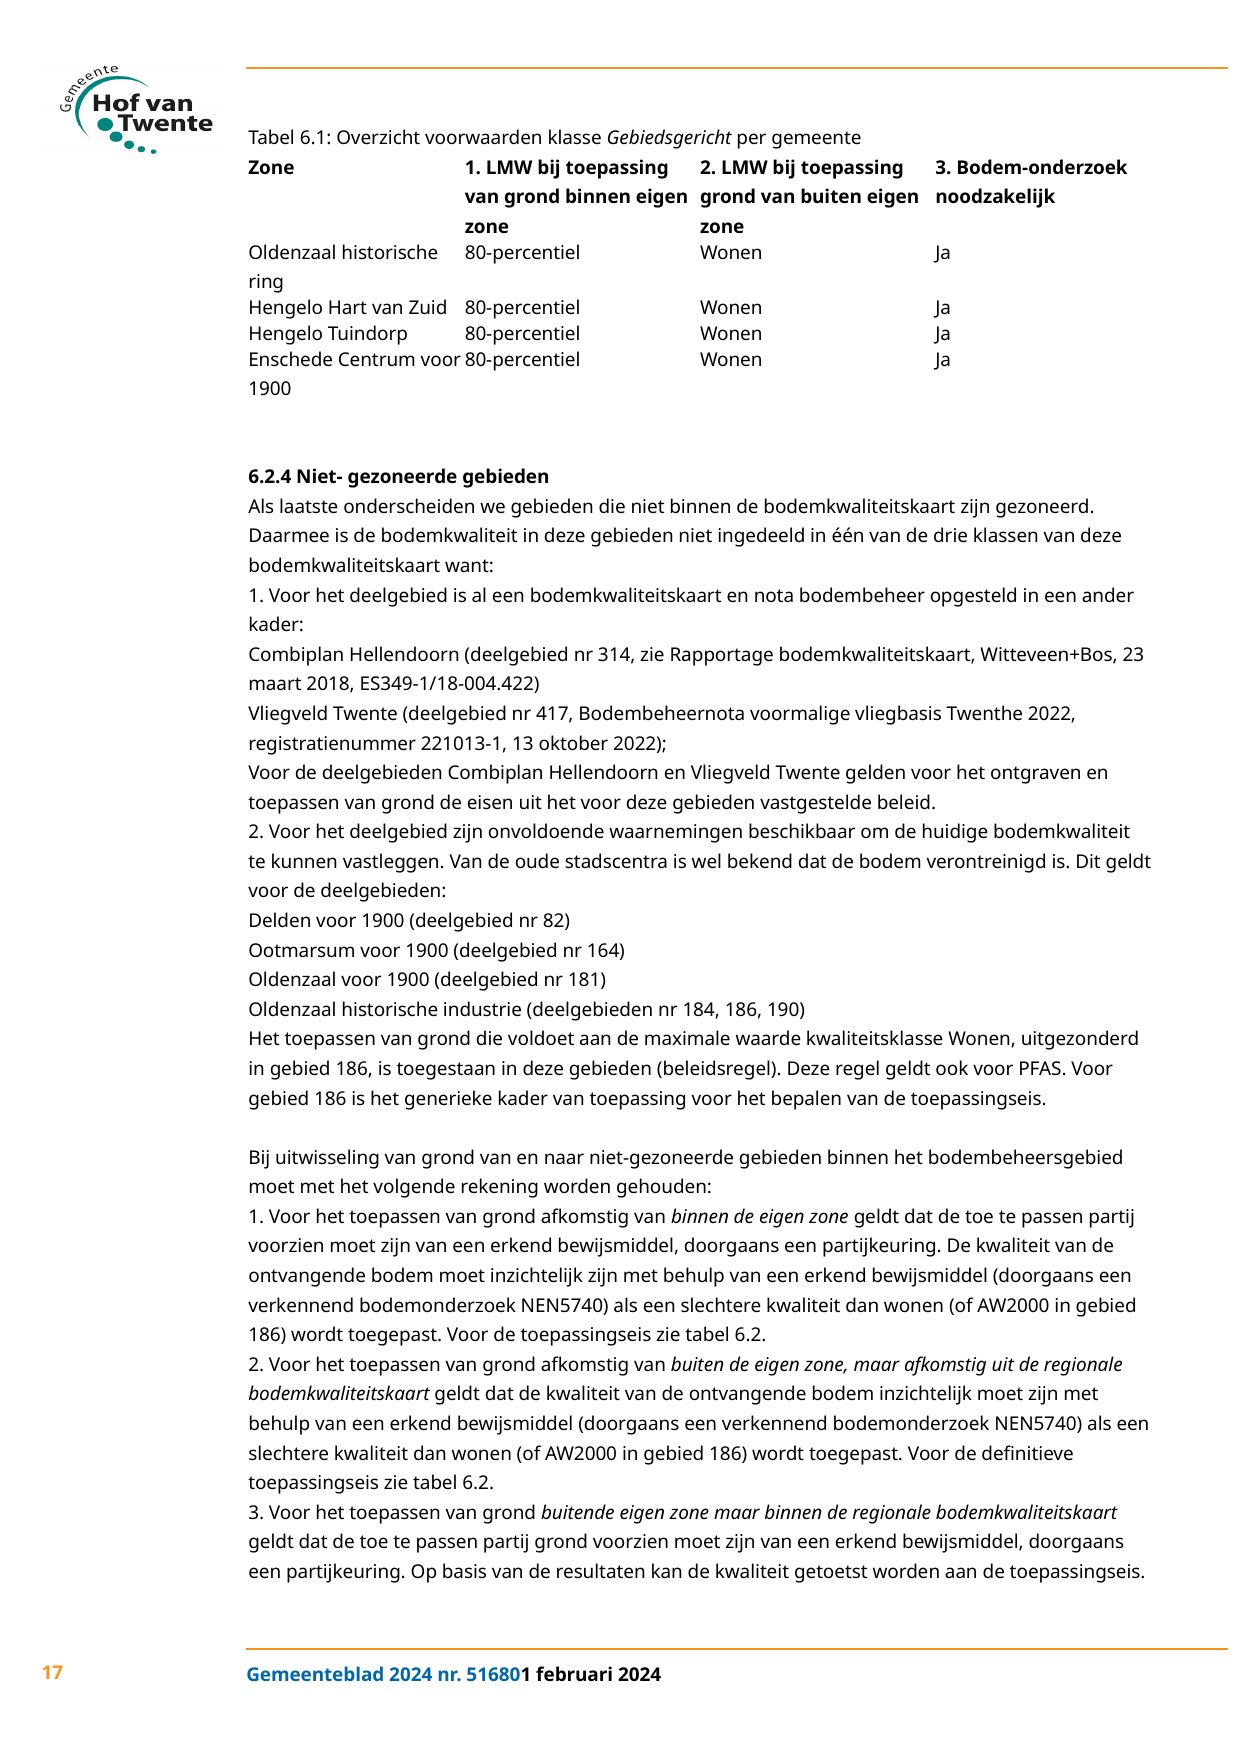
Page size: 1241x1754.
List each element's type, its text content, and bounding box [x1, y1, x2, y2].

table_cell Enschede Centrum voor 1900 [248, 346, 464, 401]
table_cell Oldenzaal historische ring [248, 239, 464, 294]
table_cell Ja [935, 294, 1152, 320]
text Vliegveld Twente (deelgebied nr 417, Bodembeheernota voormalige vliegbasis Twenthe 2022, registratienummer 221013-1, 13 oktober 2022); [248, 700, 1152, 755]
table_cell Hengelo Tuindorp [248, 320, 464, 346]
text 1. Voor het deelgebied is al een bodemkwaliteitskaart en nota bodembeheer opgesteld in een ander kader: [248, 582, 1152, 637]
text Oldenzaal voor 1900 (deelgebied nr 181) [248, 966, 1152, 992]
text 3. Voor het toepassen van grond buitende eigen zone maar binnen de regionale bodemkwaliteitskaart geldt dat de toe te passen partij grond voorzien moet zijn van een erkend bewijsmiddel, doorgaans een partijkeuring. Op basis van de resultaten kan de kwaliteit getoetst worden aan de toepassingseis. [248, 1499, 1152, 1584]
table_cell 80-percentiel [465, 239, 700, 294]
table_cell Wonen [700, 239, 935, 294]
text 1. Voor het toepassen van grond afkomstig van binnen de eigen zone geldt dat de toe te passen partij voorzien moet zijn van een erkend bewijsmiddel, doorgaans een partijkeuring. De kwaliteit van de ontvangende bodem moet inzichtelijk zijn met behulp van een erkend bewijsmiddel (doorgaans een verkennend bodemonderzoek NEN5740) als een slechtere kwaliteit dan wonen (of AW2000 in gebied 186) wordt toegepast. Voor de toepassingseis zie tabel 6.2. [248, 1203, 1152, 1347]
text Als laatste onderscheiden we gebieden die niet binnen de bodemkwaliteitskaart zijn gezoneerd. Daarmee is de bodemkwaliteit in deze gebieden niet ingedeeld in één van de drie klassen van deze bodemkwaliteitskaart want: [248, 493, 1152, 578]
text Combiplan Hellendoorn (deelgebied nr 314, zie Rapportage bodemkwaliteitskaart, Witteveen+Bos, 23 maart 2018, ES349-1/18-004.422) [248, 641, 1152, 696]
table_cell Wonen [700, 294, 935, 320]
table_header 3. Bodem-onderzoek noodzakelijk [935, 154, 1152, 239]
table_cell Ja [935, 239, 1152, 294]
text 2. Voor het toepassen van grond afkomstig van buiten de eigen zone, maar afkomstig uit de regionale bodemkwaliteitskaart geldt dat de kwaliteit van de ontvangende bodem inzichtelijk moet zijn met behulp van een erkend bewijsmiddel (doorgaans een verkennend bodemonderzoek NEN5740) als een slechtere kwaliteit dan wonen (of AW2000 in gebied 186) wordt toegepast. Voor de definitieve toepassingseis zie tabel 6.2. [248, 1351, 1152, 1495]
text Delden voor 1900 (deelgebied nr 82) [248, 907, 1152, 933]
text Tabel 6.1: Overzicht voorwaarden klasse Gebiedsgericht per gemeente [248, 124, 1152, 150]
text Voor de deelgebieden Combiplan Hellendoorn en Vliegveld Twente gelden voor het ontgraven en toepassen van grond de eisen uit het voor deze gebieden vastgestelde beleid. [248, 759, 1152, 814]
table_cell Ja [935, 346, 1152, 401]
table_cell Wonen [700, 346, 935, 401]
table_cell Ja [935, 320, 1152, 346]
text Het toepassen van grond die voldoet aan de maximale waarde kwaliteitsklasse Wonen, uitgezonderd in gebied 186, is toegestaan in deze gebieden (beleidsregel). Deze regel geldt ook voor PFAS. Voor gebied 186 is het generieke kader van toepassing voor het bepalen van de toepassingseis. [248, 1026, 1152, 1110]
table_cell Hengelo Hart van Zuid [248, 294, 464, 320]
text 2. Voor het deelgebied zijn onvoldoende waarnemingen beschikbaar om de huidige bodemkwaliteit te kunnen vastleggen. Van de oude stadscentra is wel bekend dat de bodem verontreinigd is. Dit geldt voor de deelgebieden: [248, 818, 1152, 903]
table_header Zone [248, 154, 464, 239]
text Oldenzaal historische industrie (deelgebieden nr 184, 186, 190) [248, 996, 1152, 1022]
table_cell Wonen [700, 320, 935, 346]
table_cell 80-percentiel [465, 346, 700, 401]
table_header 2. LMW bij toepassing grond van buiten eigen zone [700, 154, 935, 239]
table_cell 80-percentiel [465, 320, 700, 346]
text Ootmarsum voor 1900 (deelgebied nr 164) [248, 937, 1152, 962]
text 6.2.4 Niet- gezoneerde gebieden [248, 463, 1152, 489]
picture [41, 47, 231, 172]
table_cell 80-percentiel [465, 294, 700, 320]
table_header 1. LMW bij toepassing van grond binnen eigen zone [465, 154, 700, 239]
text Bij uitwisseling van grond van en naar niet-gezoneerde gebieden binnen het bodembeheersgebied moet met het volgende rekening worden gehouden: [248, 1144, 1152, 1199]
